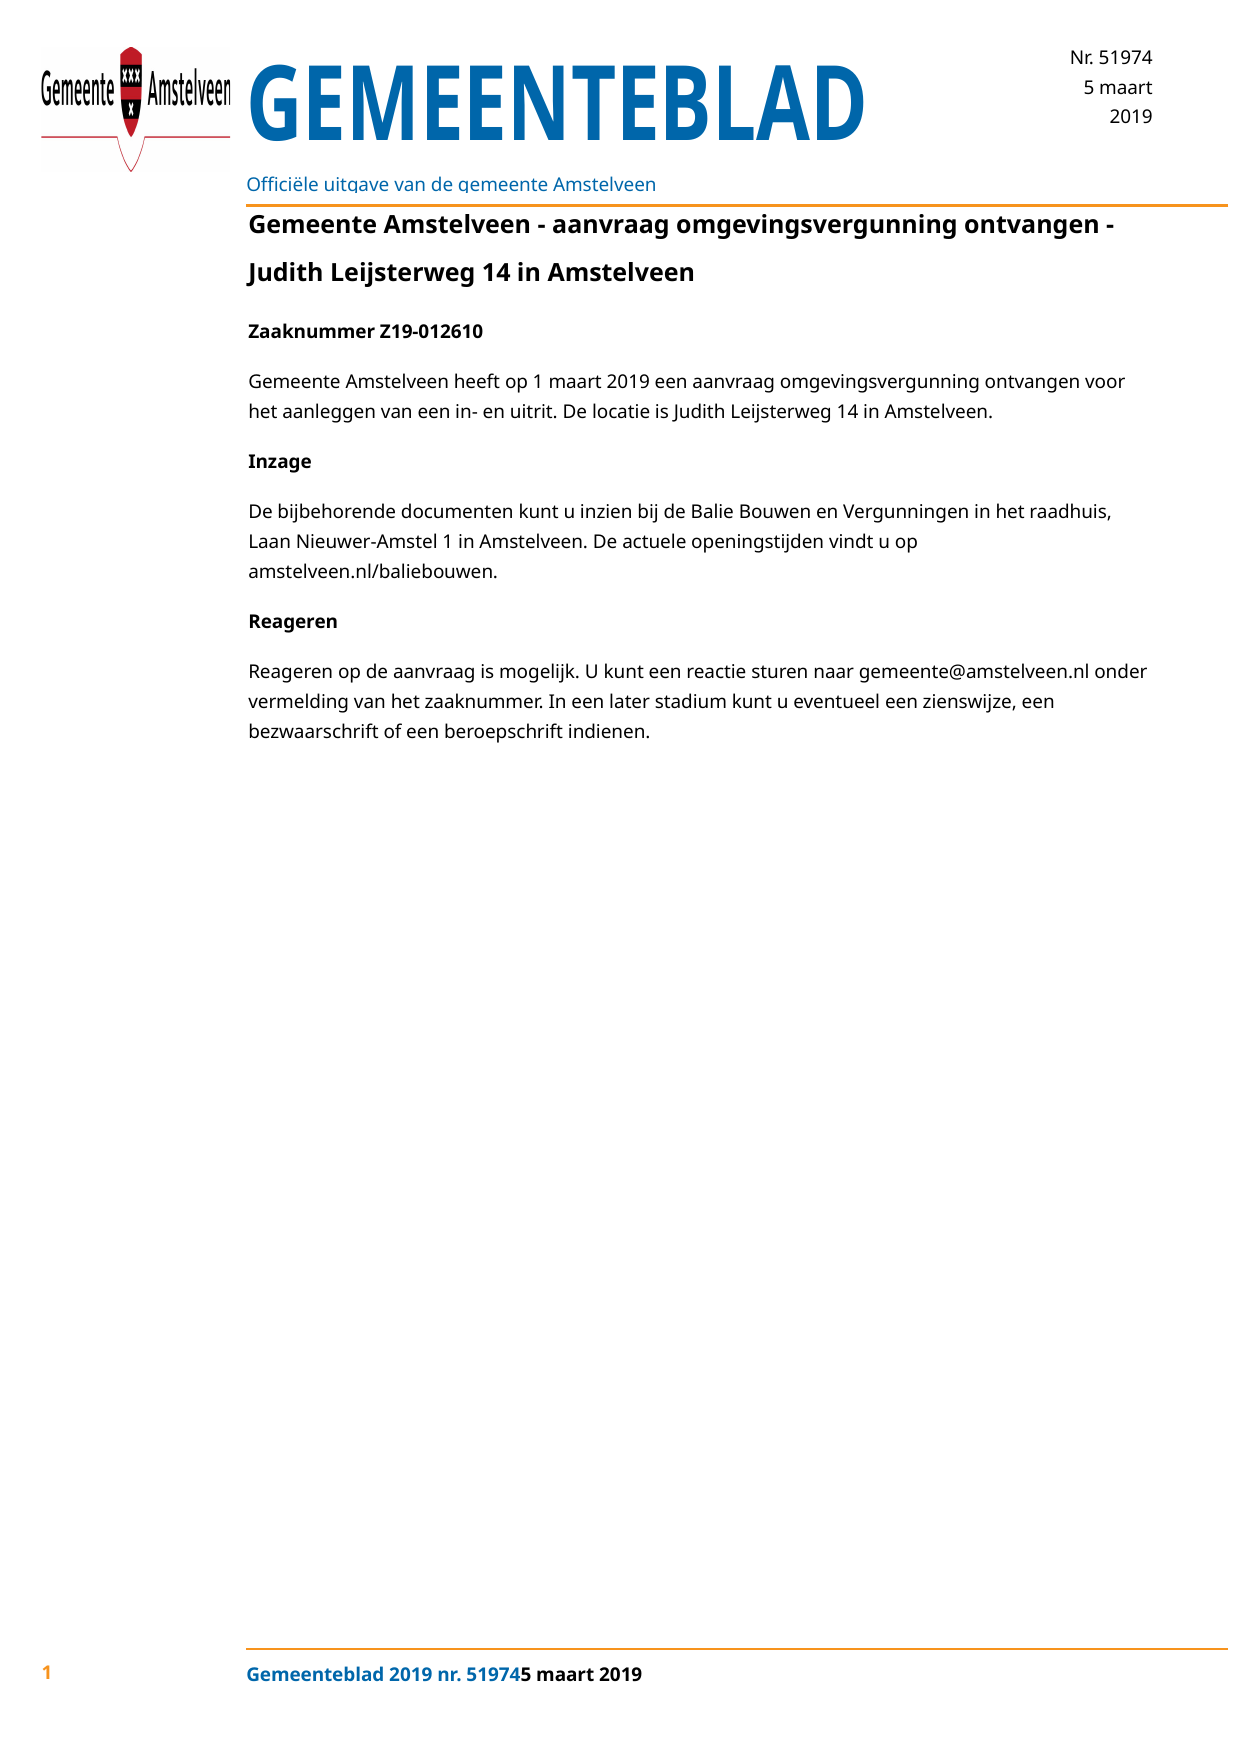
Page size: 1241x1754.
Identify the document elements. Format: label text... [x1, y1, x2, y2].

text De bijbehorende documenten kunt u inzien bij de Balie Bouwen en Vergunningen in het raadhuis, Laan Nieuwer-Amstel 1 in Amstelveen. De actuele openingstijden vindt u op amstelveen.nl/baliebouwen. [248, 499, 1152, 584]
text Reageren [248, 608, 1152, 634]
text Gemeente Amstelveen - aanvraag omgevingsvergunning ontvangen - Judith Leijsterweg 14 in Amstelveen [248, 207, 1152, 288]
text Inzage [248, 448, 1152, 474]
text Zaaknummer Z19-012610 [248, 318, 1152, 344]
text Gemeente Amstelveen heeft op 1 maart 2019 een aanvraag omgevingsvergunning ontvangen voor het aanleggen van een in- en uitrit. De locatie is Judith Leijsterweg 14 in Amstelveen. [248, 368, 1152, 424]
text Reageren op de aanvraag is mogelijk. U kunt een reactie sturen naar gemeente@amstelveen.nl onder vermelding van het zaaknummer. In een later stadium kunt u eventueel een zienswijze, een bezwaarschrift of een beroepschrift indienen. [248, 659, 1152, 744]
picture [41, 47, 231, 172]
